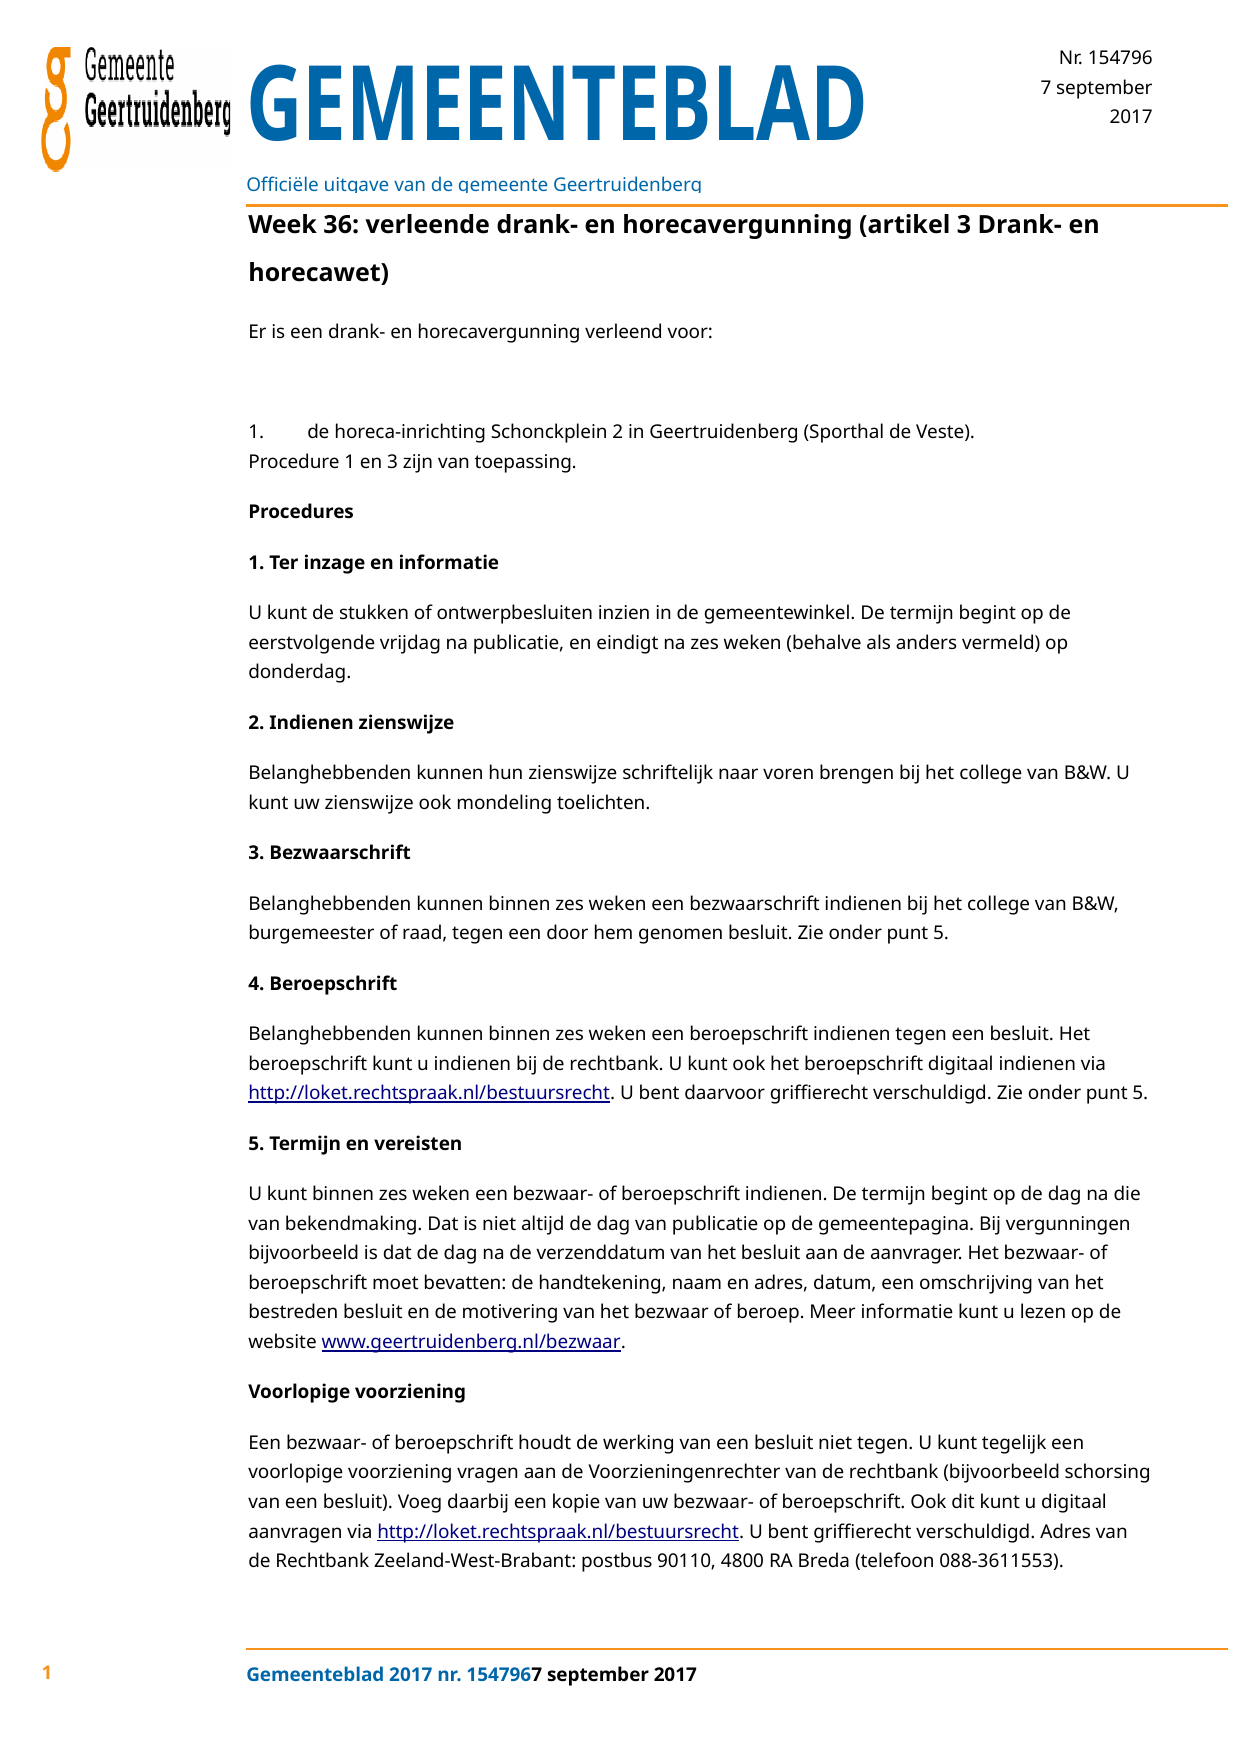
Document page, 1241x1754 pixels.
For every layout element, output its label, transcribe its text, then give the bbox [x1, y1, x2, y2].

text 2. Indienen zienswijze [248, 709, 1152, 735]
text Een bezwaar- of beroepschrift houdt de werking van een besluit niet tegen. U kunt tegelijk een voorlopige voorziening vragen aan de Voorzieningenrechter van de rechtbank (bijvoorbeeld schorsing van een besluit). Voeg daarbij een kopie van uw bezwaar- of beroepschrift. Ook dit kunt u digitaal aanvragen via http://loket.rechtspraak.nl/bestuursrecht. U bent griffierecht verschuldigd. Adres van de Rechtbank Zeeland-West-Brabant: postbus 90110, 4800 RA Breda (telefoon 088-3611553). [248, 1429, 1152, 1573]
text 1. Ter inzage en informatie [248, 549, 1152, 575]
list de horeca-inrichting Schonckplein 2 in Geertruidenberg (Sporthal de Veste). [248, 419, 1152, 444]
text Belanghebbenden kunnen binnen zes weken een beroepschrift indienen tegen een besluit. Het beroepschrift kunt u indienen bij de rechtbank. U kunt ook het beroepschrift digitaal indienen via http://loket.rechtspraak.nl/bestuursrecht. U bent daarvoor griffierecht verschuldigd. Zie onder punt 5. [248, 1020, 1152, 1105]
text Procedure 1 en 3 zijn van toepassing. [248, 448, 1152, 474]
text Belanghebbenden kunnen binnen zes weken een bezwaarschrift indienen bij het college van B&W, burgemeester of raad, tegen een door hem genomen besluit. Zie onder punt 5. [248, 890, 1152, 945]
text 5. Termijn en vereisten [248, 1130, 1152, 1156]
text Belanghebbenden kunnen hun zienswijze schriftelijk naar voren brengen bij het college van B&W. U kunt uw zienswijze ook mondeling toelichten. [248, 759, 1152, 815]
text 3. Bezwaarschrift [248, 839, 1152, 865]
text Procedures [248, 499, 1152, 524]
text U kunt de stukken of ontwerpbesluiten inzien in de gemeentewinkel. De termijn begint op de eerstvolgende vrijdag na publicatie, en eindigt na zes weken (behalve als anders vermeld) op donderdag. [248, 599, 1152, 684]
text Voorlopige voorziening [248, 1379, 1152, 1404]
text Er is een drank- en horecavergunning verleend voor: [248, 318, 1152, 344]
text 4. Beroepschrift [248, 970, 1152, 996]
text U kunt binnen zes weken een bezwaar- of beroepschrift indienen. De termijn begint op de dag na die van bekendmaking. Dat is niet altijd de dag van publicatie op de gemeentepagina. Bij vergunningen bijvoorbeeld is dat de dag na de verzenddatum van het besluit aan de aanvrager. Het bezwaar- of beroepschrift moet bevatten: de handtekening, naam en adres, datum, een omschrijving van het bestreden besluit en de motivering van het bezwaar of beroep. Meer informatie kunt u lezen op de website www.geertruidenberg.nl/bezwaar. [248, 1180, 1152, 1354]
text Week 36: verleende drank- en horecavergunning (artikel 3 Drank- en horecawet) [248, 207, 1152, 288]
picture [41, 47, 231, 172]
